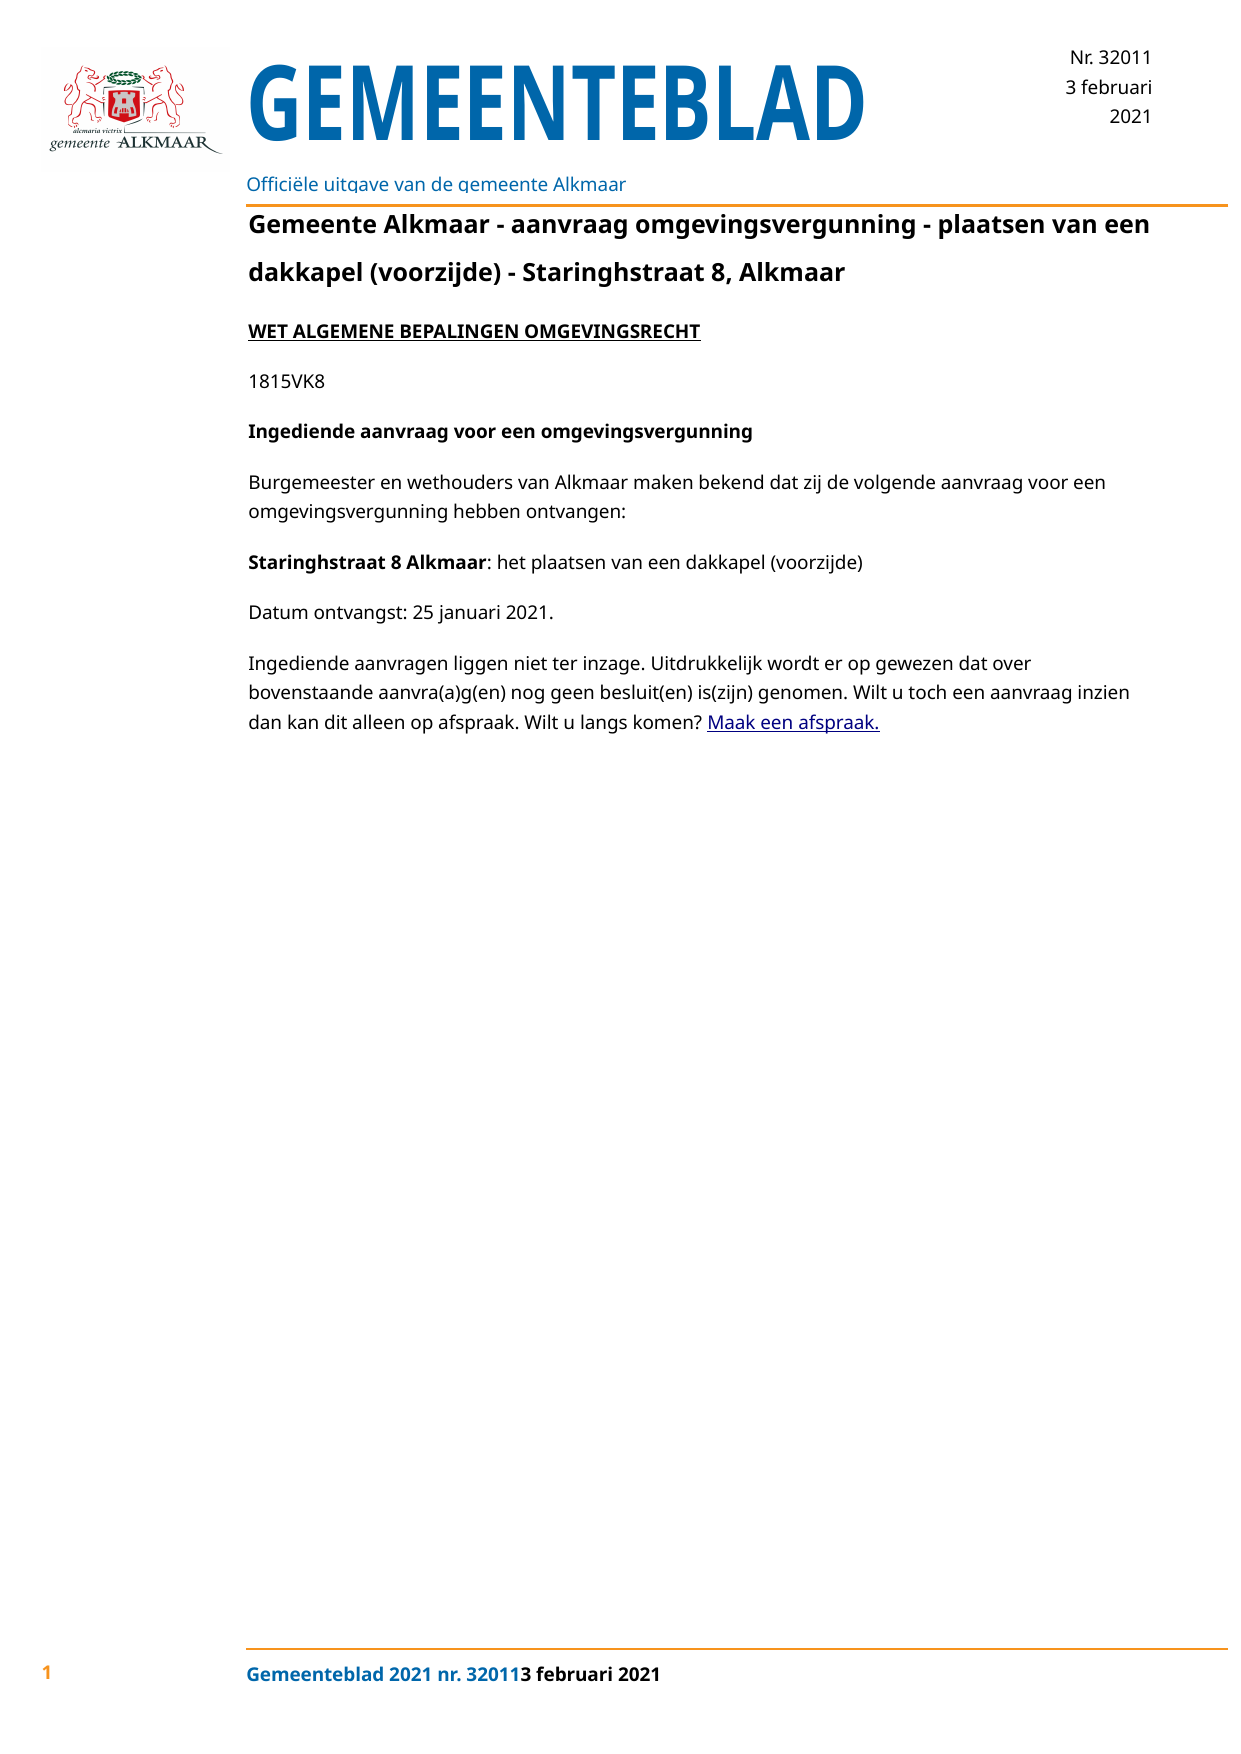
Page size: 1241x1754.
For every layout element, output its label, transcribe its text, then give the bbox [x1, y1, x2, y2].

text Datum ontvangst: 25 januari 2021. [248, 599, 1152, 625]
text Ingediende aanvragen liggen niet ter inzage. Uitdrukkelijk wordt er op gewezen dat over bovenstaande aanvra(a)g(en) nog geen besluit(en) is(zijn) genomen. Wilt u toch een aanvraag inzien dan kan dit alleen op afspraak. Wilt u langs komen? Maak een afspraak. [248, 650, 1152, 735]
text 1815VK8 [248, 368, 1152, 394]
text Burgemeester en wethouders van Alkmaar maken bekend dat zij de volgende aanvraag voor een omgevingsvergunning hebben ontvangen: [248, 469, 1152, 524]
text Staringhstraat 8 Alkmaar: het plaatsen van een dakkapel (voorzijde) [248, 549, 1152, 575]
text Gemeente Alkmaar - aanvraag omgevingsvergunning - plaatsen van een dakkapel (voorzijde) - Staringhstraat 8, Alkmaar [248, 207, 1152, 288]
picture [41, 47, 231, 172]
text Ingediende aanvraag voor een omgevingsvergunning [248, 419, 1152, 444]
text WET ALGEMENE BEPALINGEN OMGEVINGSRECHT [248, 318, 1152, 344]
